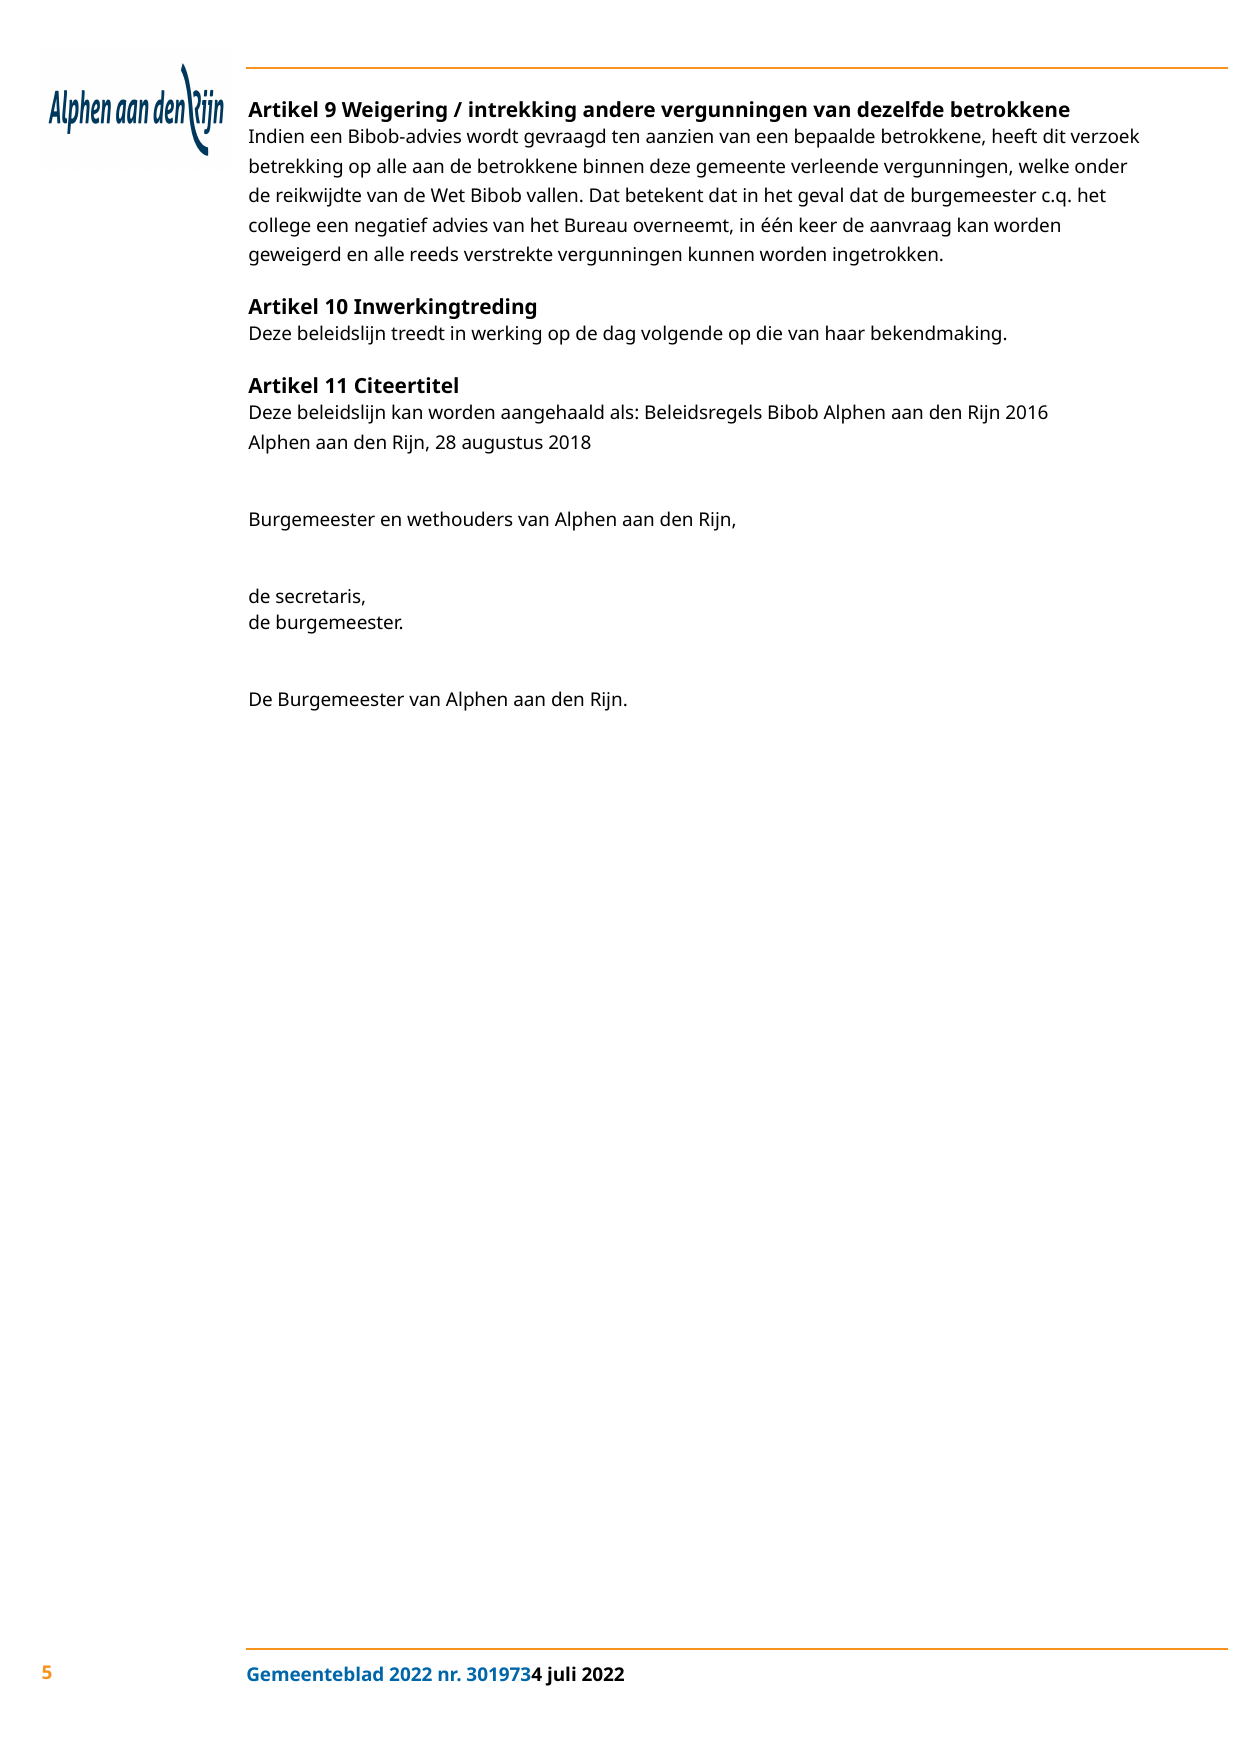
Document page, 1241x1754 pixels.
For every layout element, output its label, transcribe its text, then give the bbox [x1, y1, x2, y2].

text Burgemeester en wethouders van Alphen aan den Rijn, [248, 506, 1152, 532]
text Artikel 9 Weigering / intrekking andere vergunningen van dezelfde betrokkene [248, 95, 1152, 123]
text de burgemeester. [248, 609, 1152, 635]
picture [41, 47, 231, 172]
text de secretaris, [248, 583, 1152, 609]
text Alphen aan den Rijn, 28 augustus 2018 [248, 429, 1152, 454]
text Artikel 11 Citeertitel [248, 371, 1152, 399]
text Artikel 10 Inwerkingtreding [248, 292, 1152, 320]
text Deze beleidslijn kan worden aangehaald als: Beleidsregels Bibob Alphen aan den Rijn 2016 [248, 399, 1152, 425]
text De Burgemeester van Alphen aan den Rijn. [248, 686, 1152, 712]
text Deze beleidslijn treedt in werking op de dag volgende op die van haar bekendmaking. [248, 320, 1152, 346]
text Indien een Bibob-advies wordt gevraagd ten aanzien van een bepaalde betrokkene, heeft dit verzoek betrekking op alle aan de betrokkene binnen deze gemeente verleende vergunningen, welke onder de reikwijdte van de Wet Bibob vallen. Dat betekent dat in het geval dat de burgemeester c.q. het college een negatief advies van het Bureau overneemt, in één keer de aanvraag kan worden geweigerd en alle reeds verstrekte vergunningen kunnen worden ingetrokken. [248, 123, 1152, 267]
